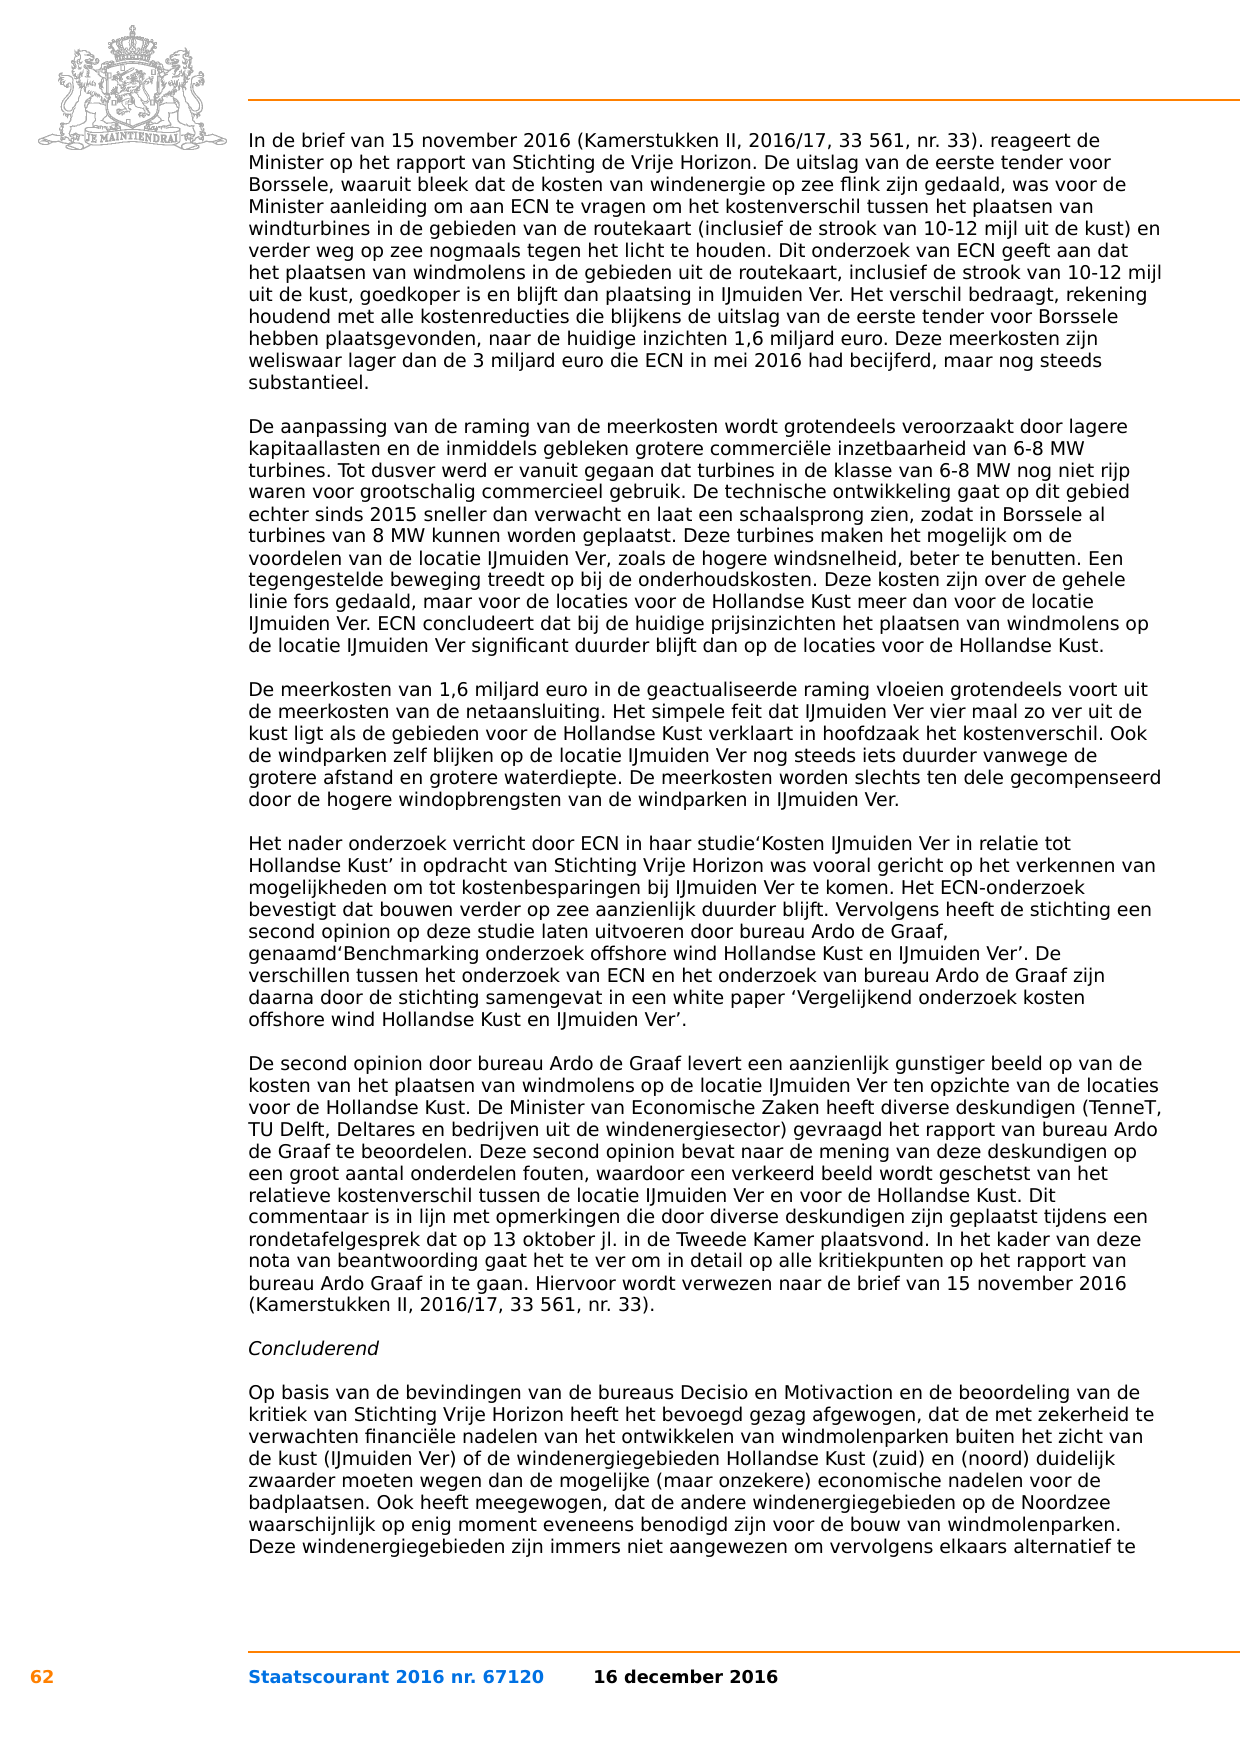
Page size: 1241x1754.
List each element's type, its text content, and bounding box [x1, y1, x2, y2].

text De aanpassing van de raming van de meerkosten wordt grotendeels veroorzaakt door lagere kapitaallasten en de inmiddels gebleken grotere commerciële inzetbaarheid van 6-8 MW turbines. Tot dusver werd er vanuit gegaan dat turbines in de klasse van 6-8 MW nog niet rijp waren voor grootschalig commercieel gebruik. De technische ontwikkeling gaat op dit gebied echter sinds 2015 sneller dan verwacht en laat een schaalsprong zien, zodat in Borssele al turbines van 8 MW kunnen worden geplaatst. Deze turbines maken het mogelijk om de voordelen van de locatie IJmuiden Ver, zoals de hogere windsnelheid, beter te benutten. Een tegengestelde beweging treedt op bij de onderhoudskosten. Deze kosten zijn over de gehele linie fors gedaald, maar voor de locaties voor de Hollandse Kust meer dan voor de locatie IJmuiden Ver. ECN concludeert dat bij de huidige prijsinzichten het plaatsen van windmolens op de locatie IJmuiden Ver significant duurder blijft dan op de locaties voor de Hollandse Kust. [248, 416, 1163, 657]
text De meerkosten van 1,6 miljard euro in de geactualiseerde raming vloeien grotendeels voort uit de meerkosten van de netaansluiting. Het simpele feit dat IJmuiden Ver vier maal zo ver uit de kust ligt als de gebieden voor de Hollandse Kust verklaart in hoofdzaak het kostenverschil. Ook de windparken zelf blijken op de locatie IJmuiden Ver nog steeds iets duurder vanwege de grotere afstand en grotere waterdiepte. De meerkosten worden slechts ten dele gecompenseerd door de hogere windopbrengsten van de windparken in IJmuiden Ver. [248, 679, 1163, 811]
text De second opinion door bureau Ardo de Graaf levert een aanzienlijk gunstiger beeld op van de kosten van het plaatsen van windmolens op de locatie IJmuiden Ver ten opzichte van de locaties voor de Hollandse Kust. De Minister van Economische Zaken heeft diverse deskundigen (TenneT, TU Delft, Deltares en bedrijven uit de windenergiesector) gevraagd het rapport van bureau Ardo de Graaf te beoordelen. Deze second opinion bevat naar de mening van deze deskundigen op een groot aantal onderdelen fouten, waardoor een verkeerd beeld wordt geschetst van het relatieve kostenverschil tussen de locatie IJmuiden Ver en voor de Hollandse Kust. Dit commentaar is in lijn met opmerkingen die door diverse deskundigen zijn geplaatst tijdens een rondetafelgesprek dat op 13 oktober jl. in de Tweede Kamer plaatsvond. In het kader van deze nota van beantwoording gaat het te ver om in detail op alle kritiekpunten op het rapport van bureau Ardo Graaf in te gaan. Hiervoor wordt verwezen naar de brief van 15 november 2016 (Kamerstukken II, 2016/17, 33 561, nr. 33). [248, 1053, 1163, 1316]
picture [38, 25, 227, 150]
text In de brief van 15 november 2016 (Kamerstukken II, 2016/17, 33 561, nr. 33). reageert de Minister op het rapport van Stichting de Vrije Horizon. De uitslag van de eerste tender voor Borssele, waaruit bleek dat de kosten van windenergie op zee flink zijn gedaald, was voor de Minister aanleiding om aan ECN te vragen om het kostenverschil tussen het plaatsen van windturbines in de gebieden van de routekaart (inclusief de strook van 10-12 mijl uit de kust) en verder weg op zee nogmaals tegen het licht te houden. Dit onderzoek van ECN geeft aan dat het plaatsen van windmolens in de gebieden uit de routekaart, inclusief de strook van 10-12 mijl uit de kust, goedkoper is en blijft dan plaatsing in IJmuiden Ver. Het verschil bedraagt, rekening houdend met alle kostenreducties die blijkens de uitslag van de eerste tender voor Borssele hebben plaatsgevonden, naar de huidige inzichten 1,6 miljard euro. Deze meerkosten zijn weliswaar lager dan de 3 miljard euro die ECN in mei 2016 had becijferd, maar nog steeds substantieel. [248, 130, 1163, 394]
text Op basis van de bevindingen van de bureaus Decisio en Motivaction en de beoordeling van de kritiek van Stichting Vrije Horizon heeft het bevoegd gezag afgewogen, dat de met zekerheid te verwachten financiële nadelen van het ontwikkelen van windmolenparken buiten het zicht van de kust (IJmuiden Ver) of de windenergiegebieden Hollandse Kust (zuid) en (noord) duidelijk zwaarder moeten wegen dan de mogelijke (maar onzekere) economische nadelen voor de badplaatsen. Ook heeft meegewogen, dat de andere windenergiegebieden op de Noordzee waarschijnlijk op enig moment eveneens benodigd zijn voor de bouw van windmolenparken. Deze windenergiegebieden zijn immers niet aangewezen om vervolgens elkaars alternatief te [248, 1382, 1163, 1558]
text Het nader onderzoek verricht door ECN in haar studie‘Kosten IJmuiden Ver in relatie tot Hollandse Kust’ in opdracht van Stichting Vrije Horizon was vooral gericht op het verkennen van mogelijkheden om tot kostenbesparingen bij IJmuiden Ver te komen. Het ECN-onderzoek bevestigt dat bouwen verder op zee aanzienlijk duurder blijft. Vervolgens heeft de stichting een second opinion op deze studie laten uitvoeren door bureau Ardo de Graaf, genaamd‘Benchmarking onderzoek offshore wind Hollandse Kust en IJmuiden Ver’. De verschillen tussen het onderzoek van ECN en het onderzoek van bureau Ardo de Graaf zijn daarna door de stichting samengevat in een white paper ‘Vergelijkend onderzoek kosten offshore wind Hollandse Kust en IJmuiden Ver’. [248, 833, 1163, 1031]
subtitle Concluderend [248, 1338, 1163, 1360]
